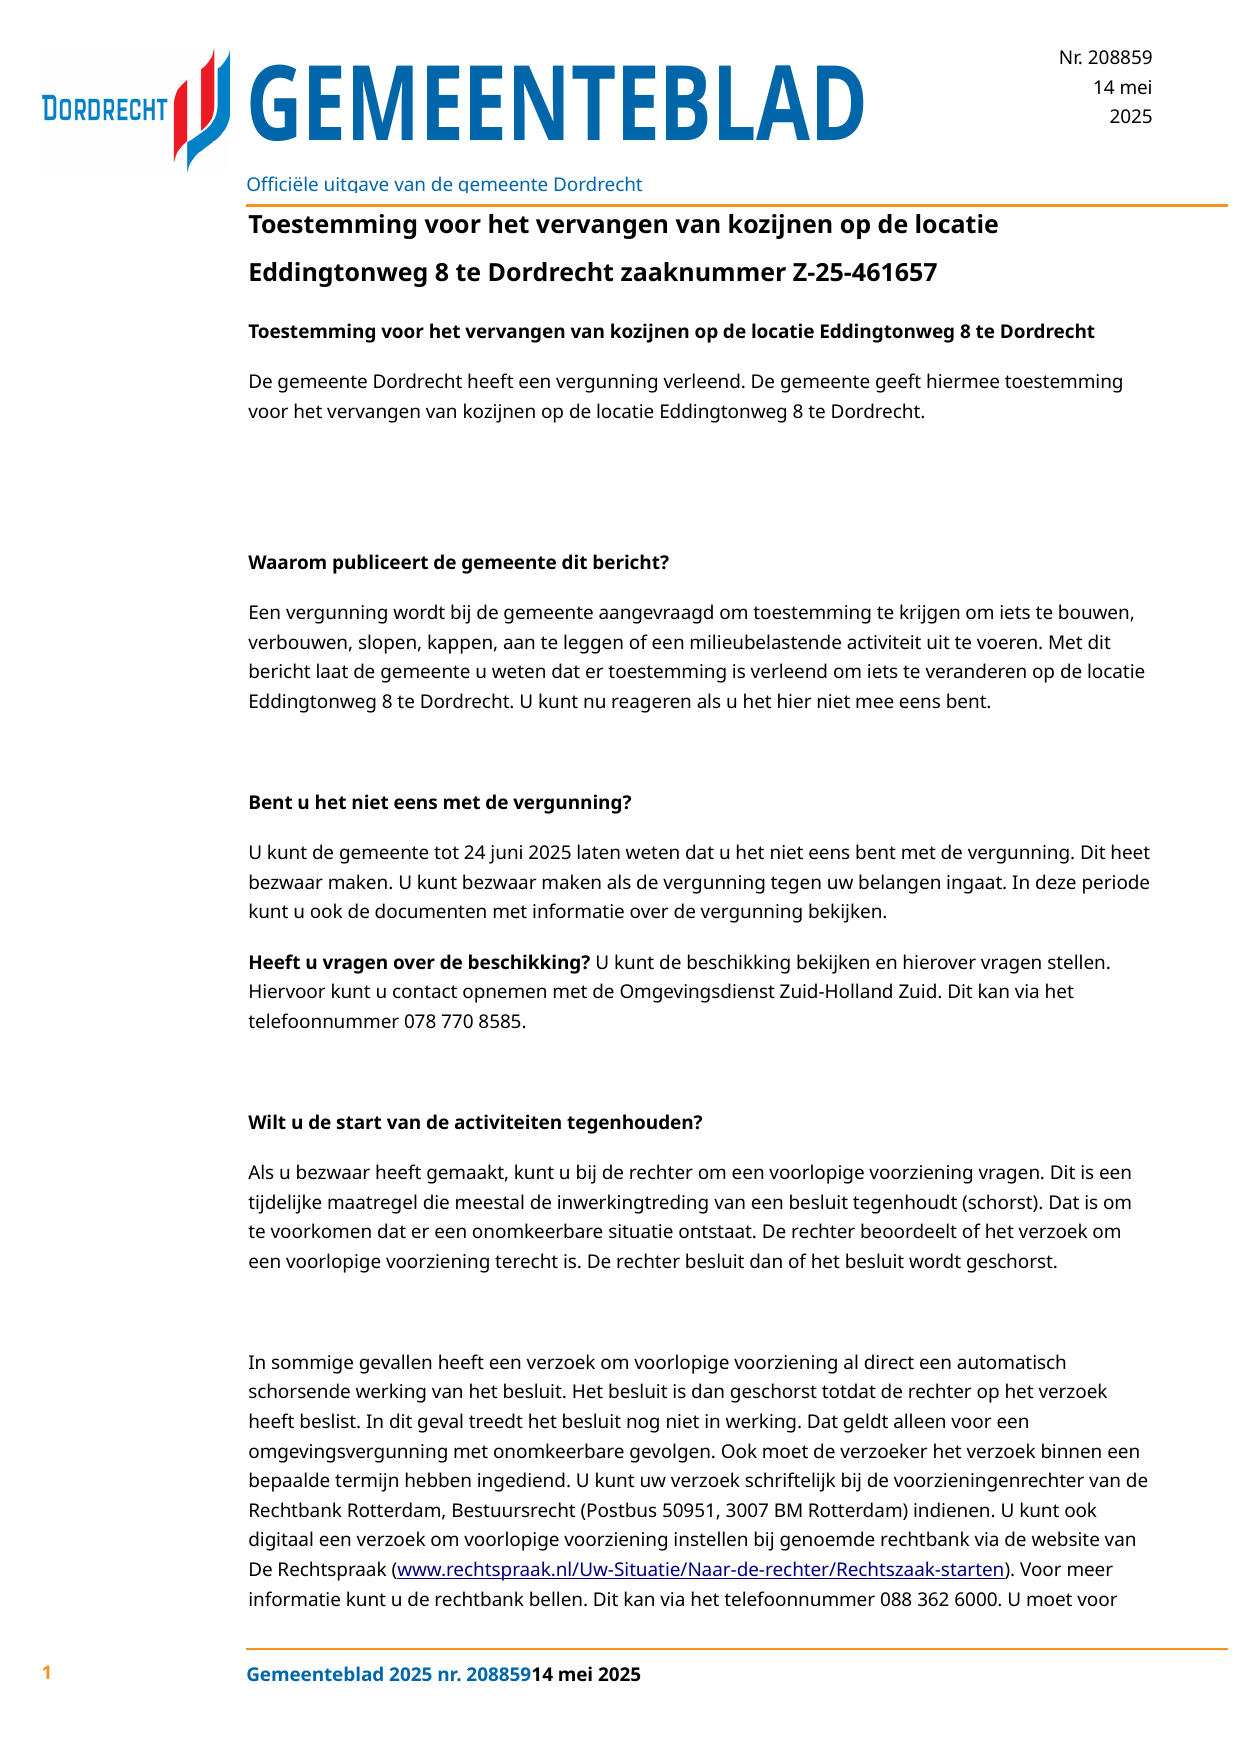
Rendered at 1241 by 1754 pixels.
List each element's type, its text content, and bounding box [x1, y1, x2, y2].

text Een vergunning wordt bij de gemeente aangevraagd om toestemming te krijgen om iets te bouwen, verbouwen, slopen, kappen, aan te leggen of een milieubelastende activiteit uit te voeren. Met dit bericht laat de gemeente u weten dat er toestemming is verleend om iets te veranderen op de locatie Eddingtonweg 8 te Dordrecht. U kunt nu reageren als u het hier niet mee eens bent. [248, 599, 1152, 714]
text Toestemming voor het vervangen van kozijnen op de locatie Eddingtonweg 8 te Dordrecht [248, 318, 1152, 344]
text In sommige gevallen heeft een verzoek om voorlopige voorziening al direct een automatisch schorsende werking van het besluit. Het besluit is dan geschorst totdat de rechter op het verzoek heeft beslist. In dit geval treedt het besluit nog niet in werking. Dat geldt alleen voor een omgevingsvergunning met onomkeerbare gevolgen. Ook moet de verzoeker het verzoek binnen een bepaalde termijn hebben ingediend. U kunt uw verzoek schriftelijk bij de voorzieningenrechter van de Rechtbank Rotterdam, Bestuursrecht (Postbus 50951, 3007 BM Rotterdam) indienen. U kunt ook digitaal een verzoek om voorlopige voorziening instellen bij genoemde rechtbank via de website van De Rechtspraak (www.rechtspraak.nl/Uw-Situatie/Naar-de-rechter/Rechtszaak-starten). Voor meer informatie kunt u de rechtbank bellen. Dit kan via het telefoonnummer 088 362 6000. U moet voor [248, 1349, 1152, 1612]
text Toestemming voor het vervangen van kozijnen op de locatie Eddingtonweg 8 te Dordrecht zaaknummer Z-25-461657 [248, 207, 1152, 288]
text Bent u het niet eens met de vergunning? [248, 789, 1152, 815]
picture [41, 47, 231, 172]
text Heeft u vragen over de beschikking? U kunt de beschikking bekijken en hierover vragen stellen. Hiervoor kunt u contact opnemen met de Omgevingsdienst Zuid-Holland Zuid. Dit kan via het telefoonnummer 078 770 8585. [248, 949, 1152, 1034]
text De gemeente Dordrecht heeft een vergunning verleend. De gemeente geeft hiermee toestemming voor het vervangen van kozijnen op de locatie Eddingtonweg 8 te Dordrecht. [248, 368, 1152, 424]
text Wilt u de start van de activiteiten tegenhouden? [248, 1109, 1152, 1135]
text Als u bezwaar heeft gemaakt, kunt u bij de rechter om een voorlopige voorziening vragen. Dit is een tijdelijke maatregel die meestal de inwerkingtreding van een besluit tegenhoudt (schorst). Dat is om te voorkomen dat er een onomkeerbare situatie ontstaat. De rechter beoordeelt of het verzoek om een voorlopige voorziening terecht is. De rechter besluit dan of het besluit wordt geschorst. [248, 1159, 1152, 1274]
text U kunt de gemeente tot 24 juni 2025 laten weten dat u het niet eens bent met de vergunning. Dit heet bezwaar maken. U kunt bezwaar maken als de vergunning tegen uw belangen ingaat. In deze periode kunt u ook de documenten met informatie over de vergunning bekijken. [248, 839, 1152, 924]
text Waarom publiceert de gemeente dit bericht? [248, 549, 1152, 575]
